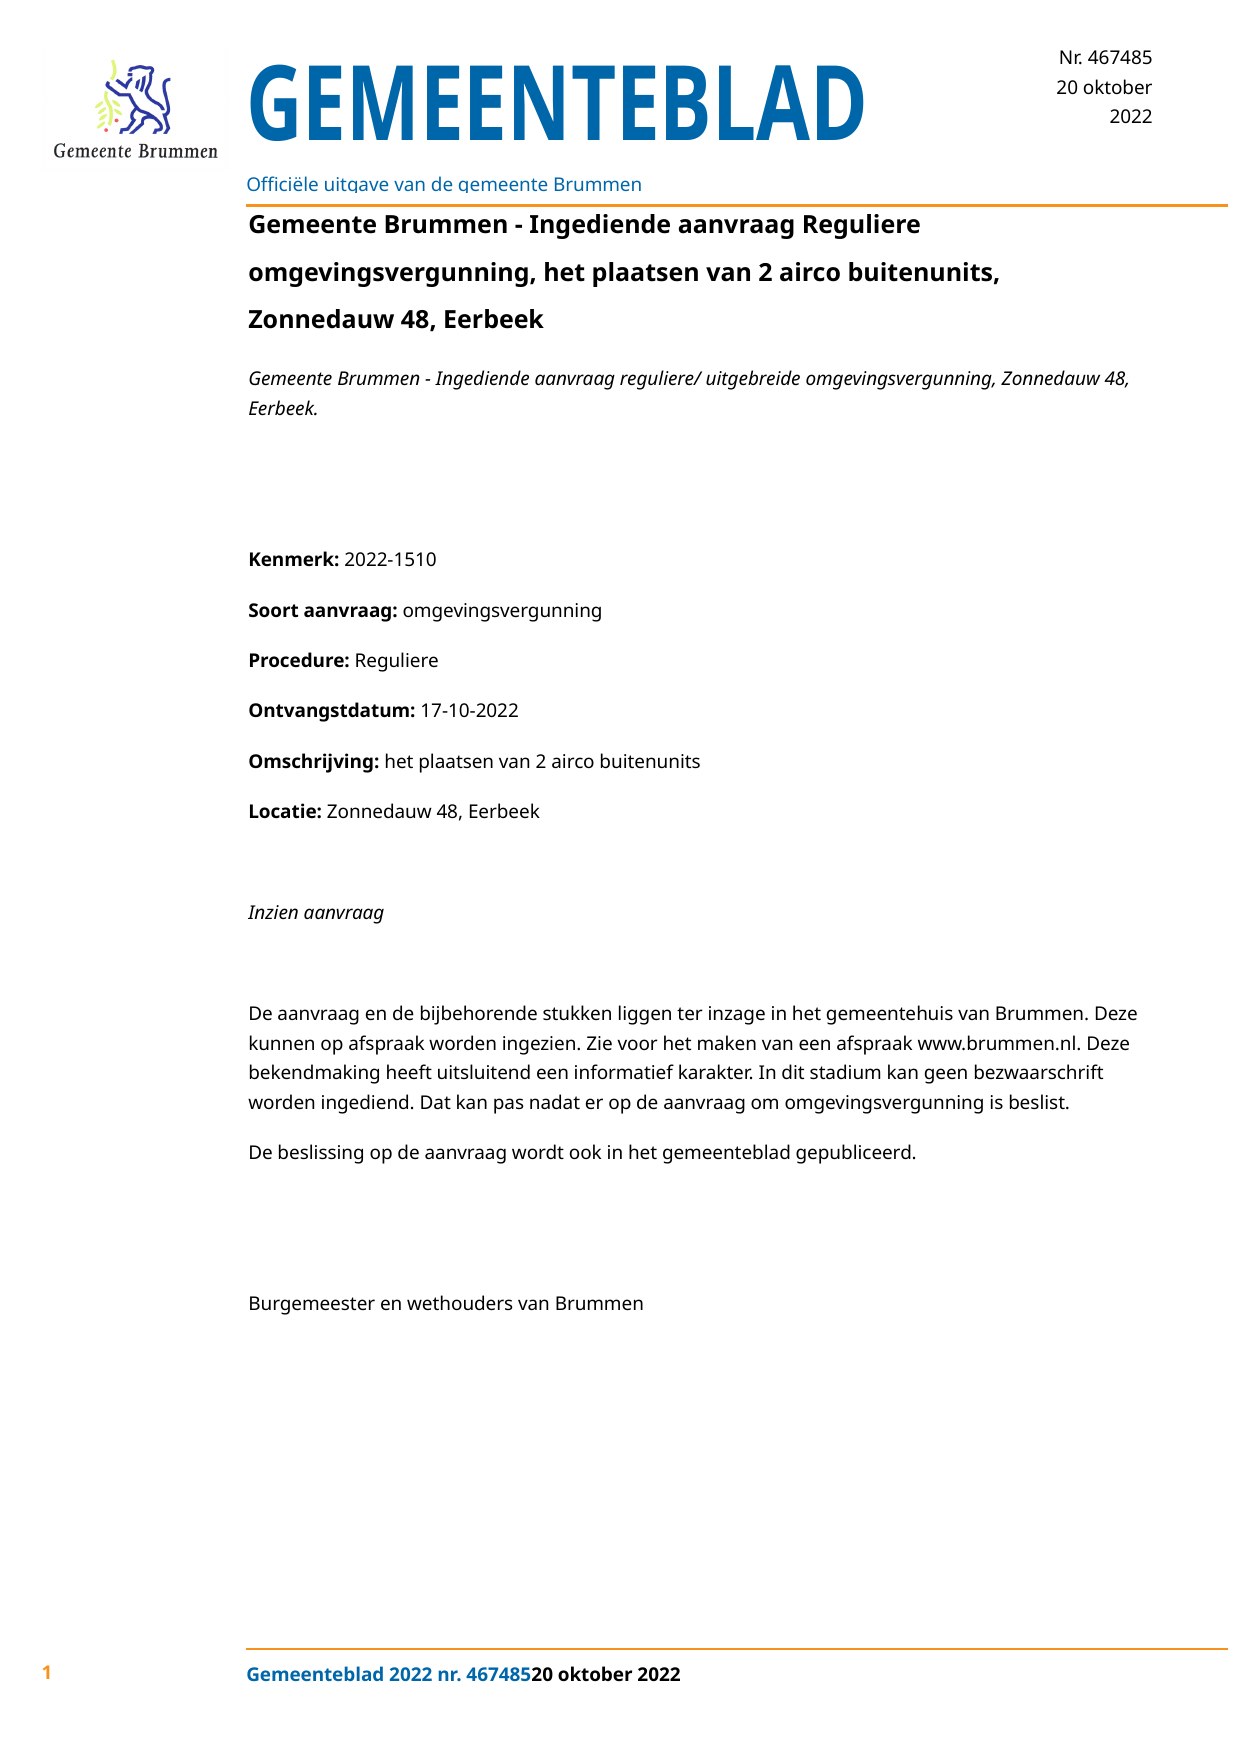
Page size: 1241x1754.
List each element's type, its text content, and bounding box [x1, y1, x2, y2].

text Omschrijving: het plaatsen van 2 airco buitenunits [248, 748, 1152, 774]
text Gemeente Brummen - Ingediende aanvraag Reguliere omgevingsvergunning, het plaatsen van 2 airco buitenunits, Zonnedauw 48, Eerbeek [248, 207, 1152, 336]
text Locatie: Zonnedauw 48, Eerbeek [248, 798, 1152, 824]
text Gemeente Brummen - Ingediende aanvraag reguliere/ uitgebreide omgevingsvergunning, Zonnedauw 48, Eerbeek. [248, 366, 1152, 421]
text Inzien aanvraag [248, 899, 1152, 925]
picture [41, 47, 231, 172]
text Kenmerk: 2022-1510 [248, 546, 1152, 572]
text De aanvraag en de bijbehorende stukken liggen ter inzage in het gemeentehuis van Brummen. Deze kunnen op afspraak worden ingezien. Zie voor het maken van een afspraak www.brummen.nl. Deze bekendmaking heeft uitsluitend een informatief karakter. In dit stadium kan geen bezwaarschrift worden ingediend. Dat kan pas nadat er op de aanvraag om omgevingsvergunning is beslist. [248, 1000, 1152, 1114]
text Ontvangstdatum: 17-10-2022 [248, 698, 1152, 723]
text De beslissing op de aanvraag wordt ook in het gemeenteblad gepubliceerd. [248, 1139, 1152, 1165]
text Burgemeester en wethouders van Brummen [248, 1291, 1152, 1316]
text Procedure: Reguliere [248, 647, 1152, 673]
text Soort aanvraag: omgevingsvergunning [248, 597, 1152, 622]
